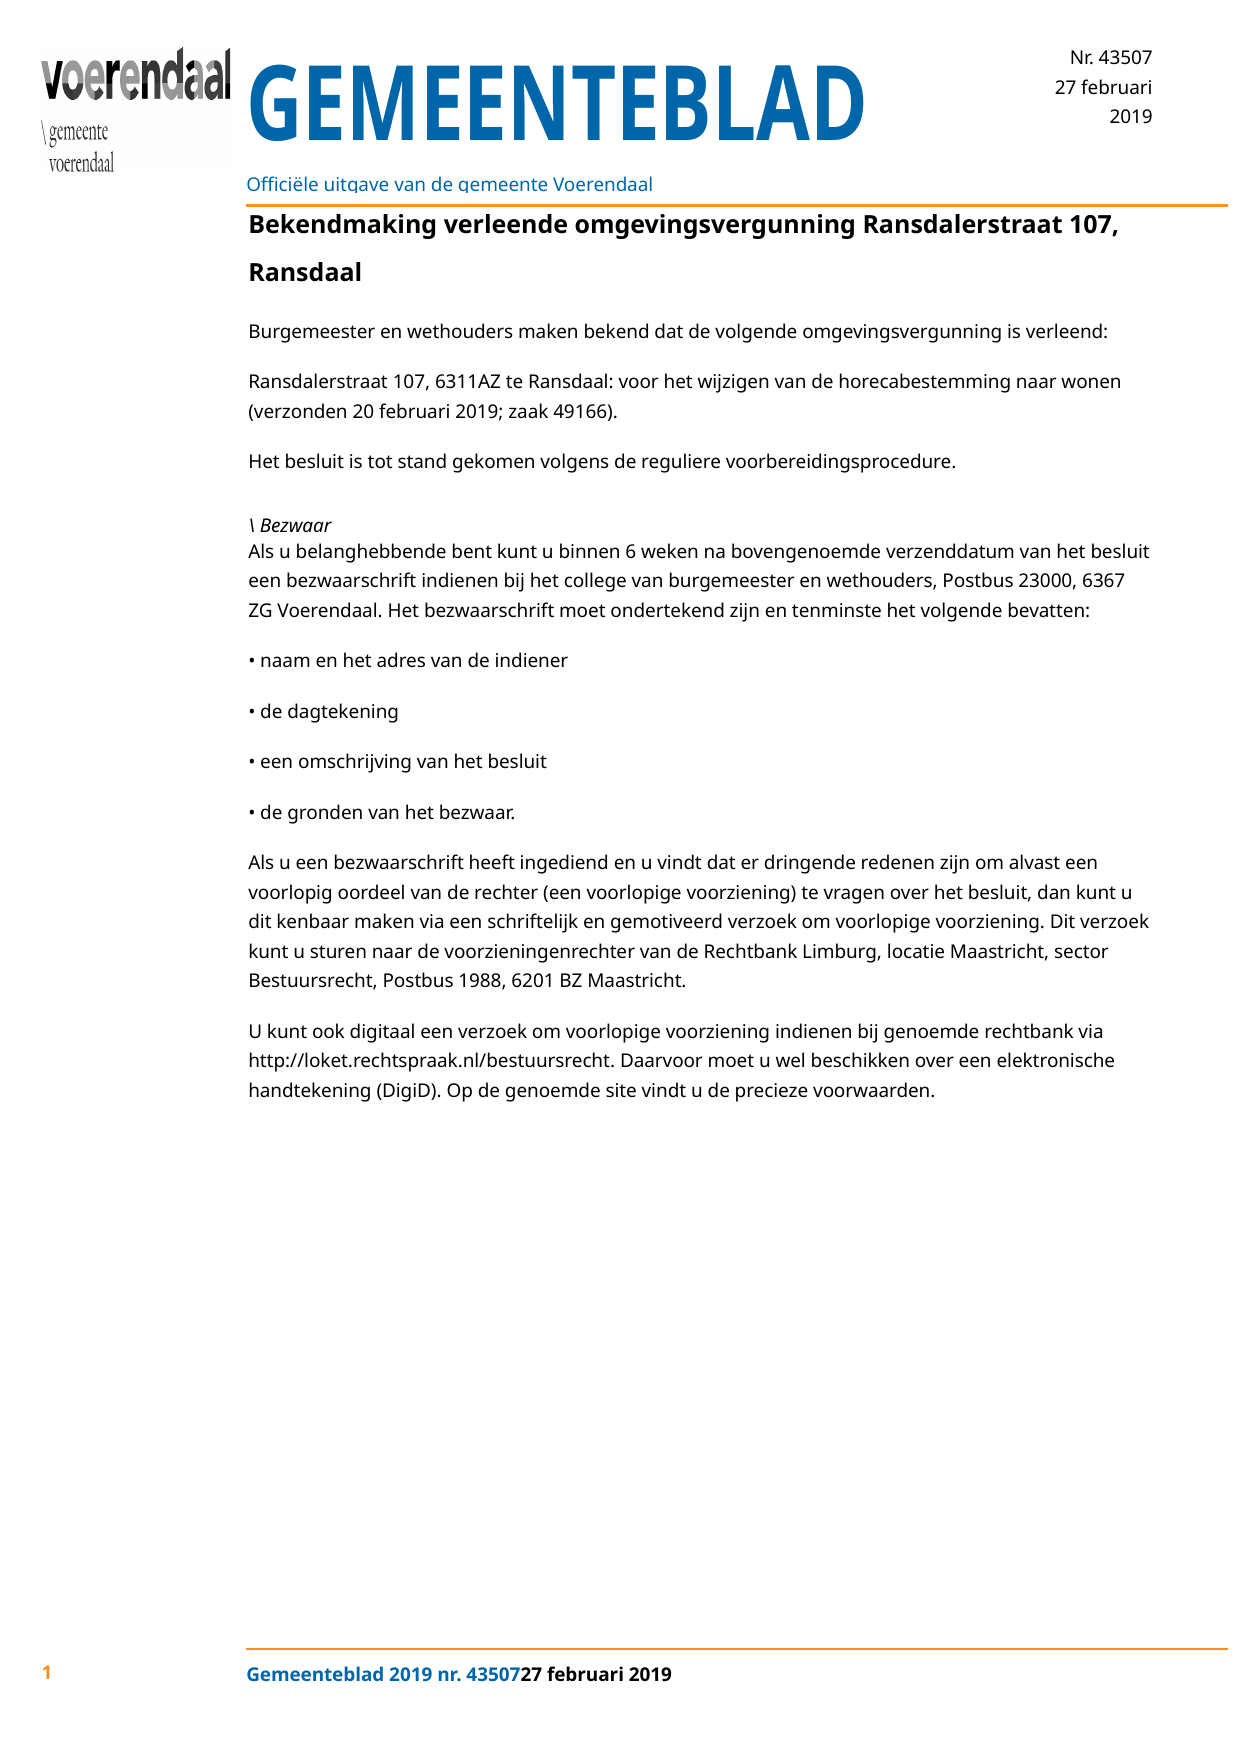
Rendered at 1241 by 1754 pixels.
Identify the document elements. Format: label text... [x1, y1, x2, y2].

text U kunt ook digitaal een verzoek om voorlopige voorziening indienen bij genoemde rechtbank via http://loket.rechtspraak.nl/bestuursrecht. Daarvoor moet u wel beschikken over een elektronische handtekening (DigiD). Op de genoemde site vindt u de precieze voorwaarden. [248, 1018, 1152, 1103]
text Als u belanghebbende bent kunt u binnen 6 weken na bovengenoemde verzenddatum van het besluit een bezwaarschrift indienen bij het college van burgemeester en wethouders, Postbus 23000, 6367 ZG Voerendaal. Het bezwaarschrift moet ondertekend zijn en tenminste het volgende bevatten: [248, 538, 1152, 623]
text Bekendmaking verleende omgevingsvergunning Ransdalerstraat 107, Ransdaal [248, 207, 1152, 288]
text Burgemeester en wethouders maken bekend dat de volgende omgevingsvergunning is verleend: [248, 318, 1152, 344]
text • een omschrijving van het besluit [248, 748, 1152, 774]
text • de gronden van het bezwaar. [248, 799, 1152, 824]
text \ Bezwaar [248, 512, 1152, 538]
text Het besluit is tot stand gekomen volgens de reguliere voorbereidingsprocedure. [248, 448, 1152, 474]
text Als u een bezwaarschrift heeft ingediend en u vindt dat er dringende redenen zijn om alvast een voorlopig oordeel van de rechter (een voorlopige voorziening) te vragen over het besluit, dan kunt u dit kenbaar maken via een schriftelijk en gemotiveerd verzoek om voorlopige voorziening. Dit verzoek kunt u sturen naar de voorzieningenrechter van de Rechtbank Limburg, locatie Maastricht, sector Bestuursrecht, Postbus 1988, 6201 BZ Maastricht. [248, 849, 1152, 993]
text • naam en het adres van de indiener [248, 648, 1152, 673]
text • de dagtekening [248, 698, 1152, 724]
picture [41, 47, 231, 172]
text Ransdalerstraat 107, 6311AZ te Ransdaal: voor het wijzigen van de horecabestemming naar wonen (verzonden 20 februari 2019; zaak 49166). [248, 368, 1152, 424]
